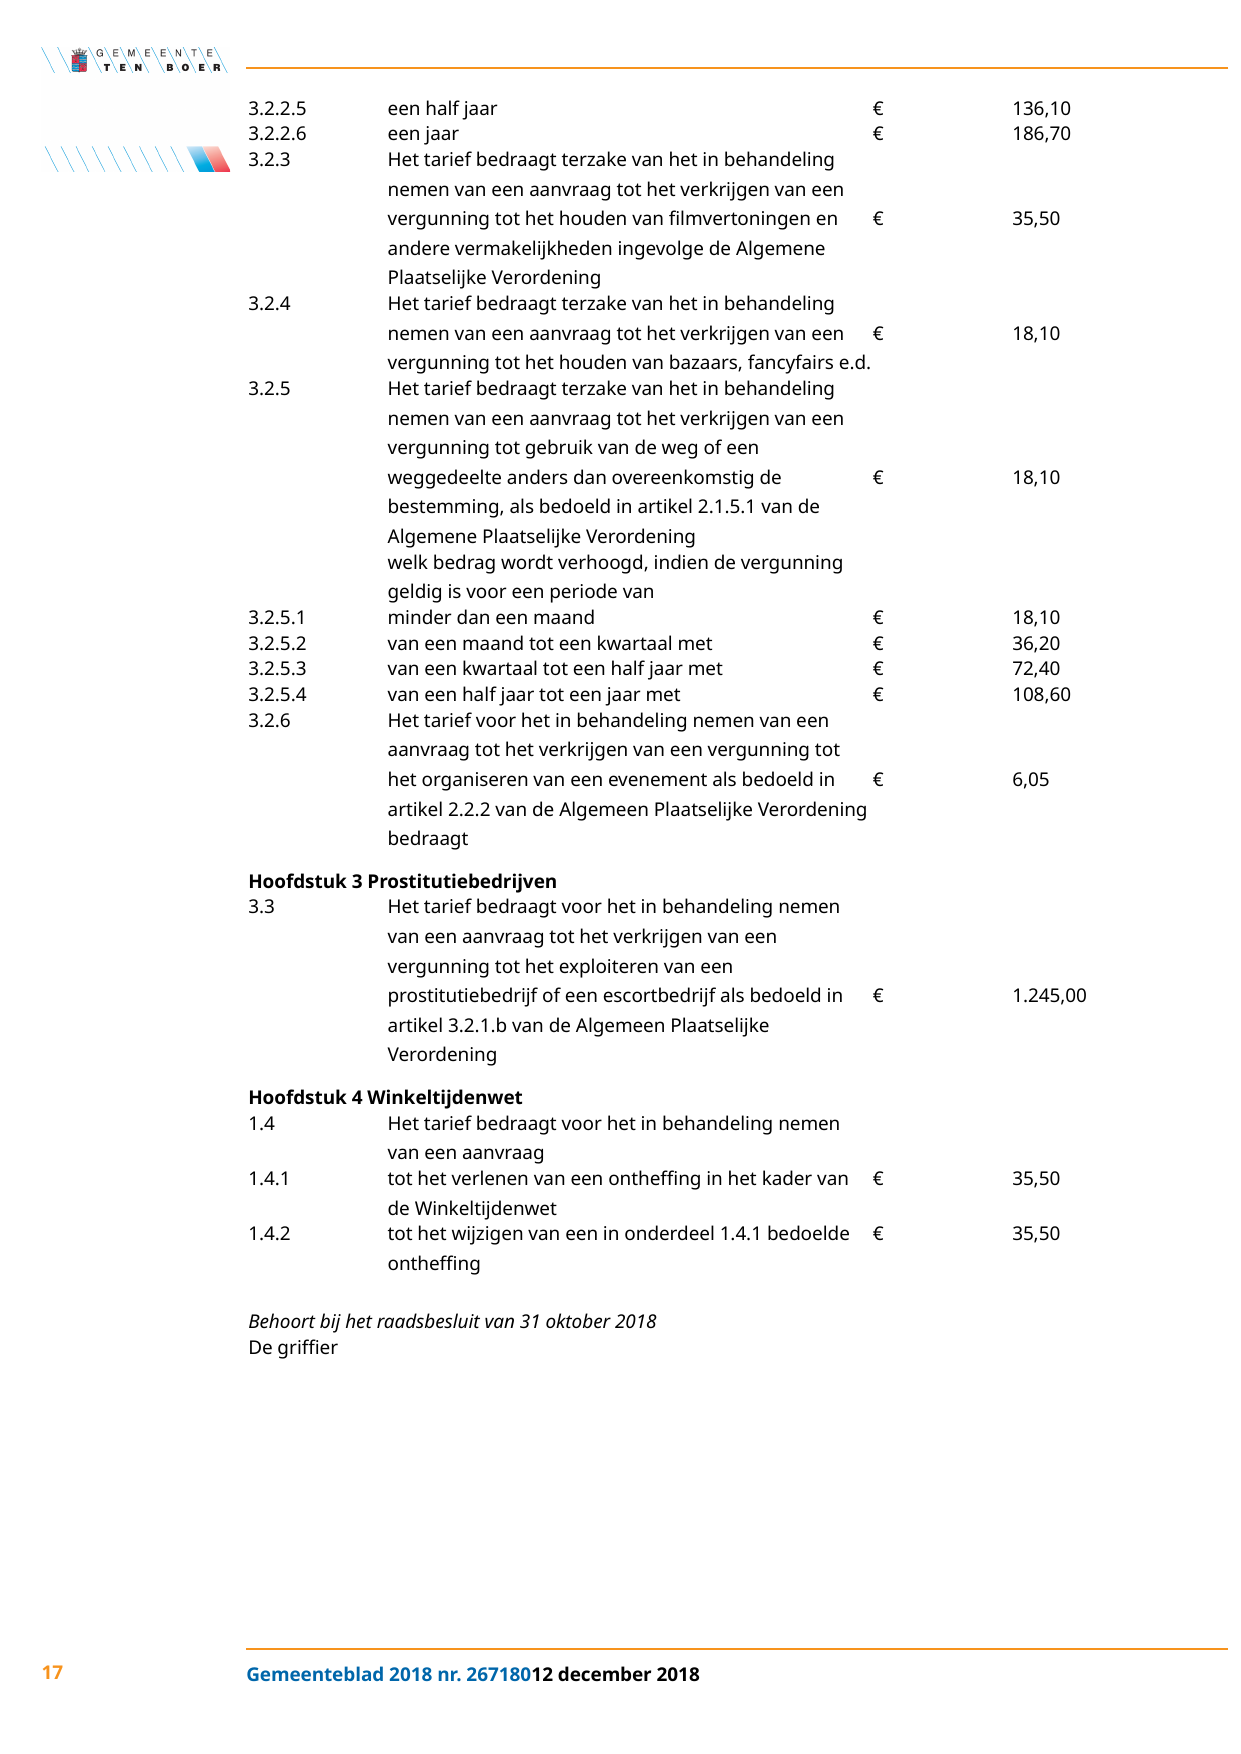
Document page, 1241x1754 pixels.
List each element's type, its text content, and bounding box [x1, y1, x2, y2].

table_cell minder dan een maand [388, 604, 873, 630]
text Behoort bij het raadsbesluit van 31 oktober 2018 [248, 1309, 1152, 1334]
text Hoofdstuk 4 Winkeltijdenwet [248, 1084, 1152, 1110]
table_cell 186,70 [1012, 121, 1152, 146]
table_cell Het tarief voor het in behandeling nemen van een aanvraag tot het verkrijgen van een vergunning tot het organiseren van een evenement als bedoeld in artikel 2.2.2 van de Algemeen Plaatselijke Verordening bedraagt [388, 707, 873, 851]
table_cell € [873, 1165, 1012, 1221]
table_cell € [873, 1221, 1012, 1276]
table_cell 35,50 [1012, 146, 1152, 290]
table_cell 3.2.2.6 [248, 121, 387, 146]
table_header [873, 1110, 1012, 1165]
table_cell 3.2.5.2 [248, 630, 387, 656]
table_header 1.245,00 [1012, 894, 1152, 1067]
table_header [1012, 1110, 1152, 1165]
table_cell Het tarief bedraagt terzake van het in behandeling nemen van een aanvraag tot het verkrijgen van een vergunning tot het houden van bazaars, fancyfairs e.d. [388, 290, 873, 375]
table_cell welk bedrag wordt verhoogd, indien de vergunning geldig is voor een periode van [388, 549, 873, 604]
table_cell 35,50 [1012, 1221, 1152, 1276]
table_cell 18,10 [1012, 290, 1152, 375]
table_header 3.3 [248, 894, 387, 1067]
table_cell [248, 549, 387, 604]
table_cell 18,10 [1012, 604, 1152, 630]
table_cell van een maand tot een kwartaal met [388, 630, 873, 656]
table_cell een jaar [388, 121, 873, 146]
table_cell [873, 549, 1012, 604]
table_cell tot het verlenen van een ontheffing in het kader van de Winkeltijdenwet [388, 1165, 873, 1221]
table_cell 6,05 [1012, 707, 1152, 851]
table_cell 3.2.5.4 [248, 681, 387, 707]
table_cell € [873, 375, 1012, 549]
text Hoofdstuk 3 Prostitutiebedrijven [248, 868, 1152, 894]
table_header Het tarief bedraagt voor het in behandeling nemen van een aanvraag tot het verkrijgen van een vergunning tot het exploiteren van een prostitutiebedrijf of een escortbedrijf als bedoeld in artikel 3.2.1.b van de Algemeen Plaatselijke Verordening [388, 894, 873, 1067]
table_cell € [873, 146, 1012, 290]
table_header 1.4 [248, 1110, 387, 1165]
table_cell 136,10 [1012, 95, 1152, 121]
picture [41, 47, 231, 172]
table_cell van een kwartaal tot een half jaar met [388, 656, 873, 681]
table_cell 3.2.6 [248, 707, 387, 851]
table_header Het tarief bedraagt voor het in behandeling nemen van een aanvraag [388, 1110, 873, 1165]
table_cell 18,10 [1012, 375, 1152, 549]
table_cell 108,60 [1012, 681, 1152, 707]
table_cell 1.4.2 [248, 1221, 387, 1276]
table_cell van een half jaar tot een jaar met [388, 681, 873, 707]
table_cell € [873, 707, 1012, 851]
table_cell 3.2.2.5 [248, 95, 387, 121]
table_cell 3.2.5.1 [248, 604, 387, 630]
table_cell € [873, 681, 1012, 707]
table_cell 3.2.5 [248, 375, 387, 549]
table_cell een half jaar [388, 95, 873, 121]
table_cell € [873, 630, 1012, 656]
table_cell 35,50 [1012, 1165, 1152, 1221]
table_cell € [873, 656, 1012, 681]
table_cell € [873, 121, 1012, 146]
table_cell [1012, 549, 1152, 604]
table_cell 3.2.4 [248, 290, 387, 375]
table_cell tot het wijzigen van een in onderdeel 1.4.1 bedoelde ontheffing [388, 1221, 873, 1276]
table_cell 3.2.3 [248, 146, 387, 290]
text De griffier [248, 1334, 1152, 1360]
table_cell € [873, 290, 1012, 375]
table_cell Het tarief bedraagt terzake van het in behandeling nemen van een aanvraag tot het verkrijgen van een vergunning tot het houden van filmvertoningen en andere vermakelijkheden ingevolge de Algemene Plaatselijke Verordening [388, 146, 873, 290]
table_cell Het tarief bedraagt terzake van het in behandeling nemen van een aanvraag tot het verkrijgen van een vergunning tot gebruik van de weg of een weggedeelte anders dan overeenkomstig de bestemming, als bedoeld in artikel 2.1.5.1 van de Algemene Plaatselijke Verordening [388, 375, 873, 549]
table_cell 3.2.5.3 [248, 656, 387, 681]
table_cell € [873, 95, 1012, 121]
table_cell 1.4.1 [248, 1165, 387, 1221]
table_cell 36,20 [1012, 630, 1152, 656]
table_cell 72,40 [1012, 656, 1152, 681]
table_cell € [873, 604, 1012, 630]
table_header € [873, 894, 1012, 1067]
